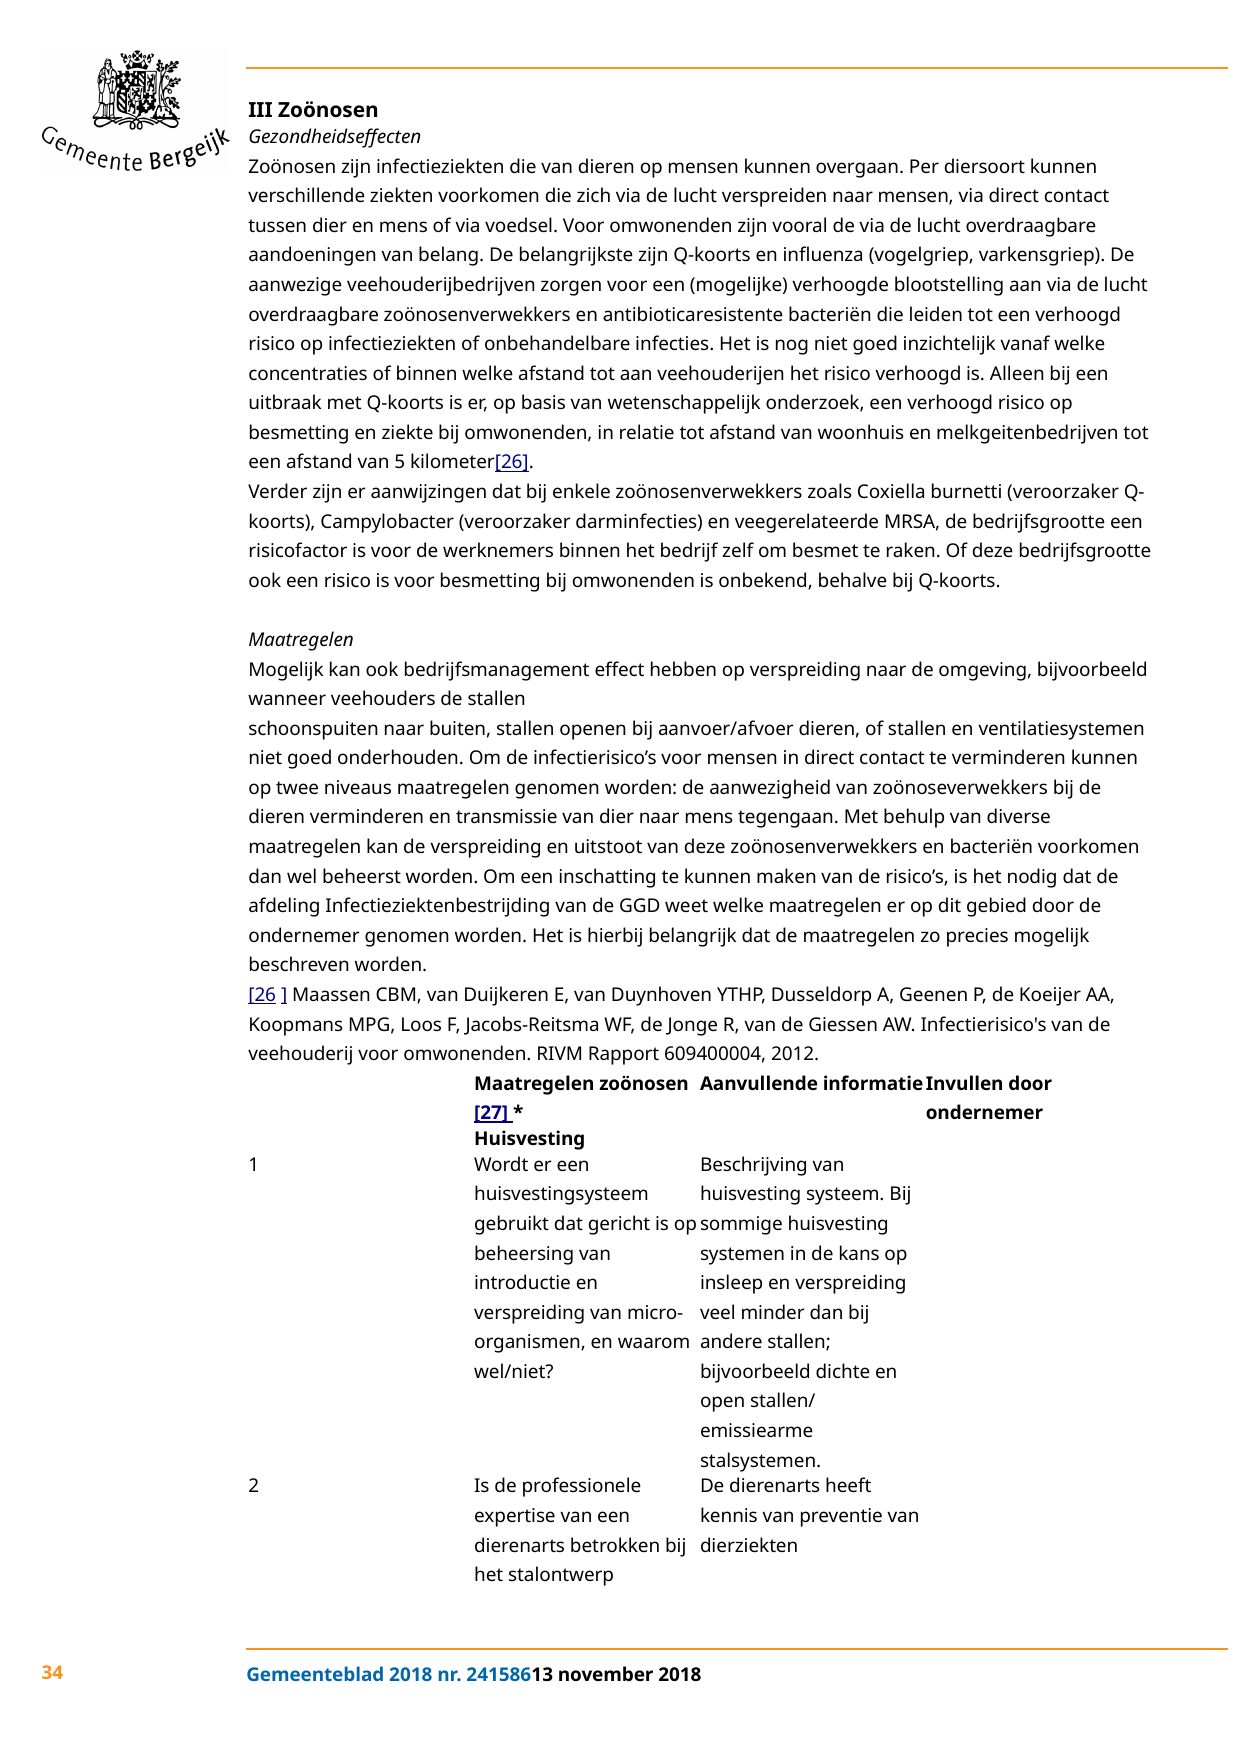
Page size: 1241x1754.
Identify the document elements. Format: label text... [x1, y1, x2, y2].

text III Zoönosen [248, 95, 1152, 123]
table_cell De dierenarts heeft kennis van preventie van dierziekten [700, 1473, 926, 1587]
table_cell [248, 1125, 474, 1151]
table_cell Huisvesting [474, 1125, 700, 1151]
table_header Invullen door ondernemer [926, 1070, 1152, 1125]
text schoonspuiten naar buiten, stallen openen bij aanvoer/afvoer dieren, of stallen en ventilatiesystemen niet goed onderhouden. Om de infectierisico’s voor mensen in direct contact te verminderen kunnen op twee niveaus maatregelen genomen worden: de aanwezigheid van zoönoseverwekkers bij de dieren verminderen en transmissie van dier naar mens tegengaan. Met behulp van diverse maatregelen kan de verspreiding en uitstoot van deze zoönosenverwekkers en bacteriën voorkomen dan wel beheerst worden. Om een inschatting te kunnen maken van de risico’s, is het nodig dat de afdeling Infectieziektenbestrijding van de GGD weet welke maatregelen er op dit gebied door de ondernemer genomen worden. Het is hierbij belangrijk dat de maatregelen zo precies mogelijk beschreven worden. [248, 715, 1152, 977]
table_cell 2 [248, 1473, 474, 1587]
table_cell [926, 1473, 1152, 1587]
text Verder zijn er aanwijzingen dat bij enkele zoönosenverwekkers zoals Coxiella burnetti (veroorzaker Q-koorts), Campylobacter (veroorzaker darminfecties) en veegerelateerde MRSA, de bedrijfsgrootte een risicofactor is voor de werknemers binnen het bedrijf zelf om besmet te raken. Of deze bedrijfsgrootte ook een risico is voor besmetting bij omwonenden is onbekend, behalve bij Q-koorts. [248, 478, 1152, 593]
table_cell Is de professionele expertise van een dierenarts betrokken bij het stalontwerp [474, 1473, 700, 1587]
picture [41, 47, 231, 172]
table_cell [926, 1151, 1152, 1473]
text Zoönosen zijn infectieziekten die van dieren op mensen kunnen overgaan. Per diersoort kunnen verschillende ziekten voorkomen die zich via de lucht verspreiden naar mensen, via direct contact tussen dier en mens of via voedsel. Voor omwonenden zijn vooral de via de lucht overdraagbare aandoeningen van belang. De belangrijkste zijn Q-koorts en influenza (vogelgriep, varkensgriep). De aanwezige veehouderijbedrijven zorgen voor een (mogelijke) verhoogde blootstelling aan via de lucht overdraagbare zoönosenverwekkers en antibioticaresistente bacteriën die leiden tot een verhoogd risico op infectieziekten of onbehandelbare infecties. Het is nog niet goed inzichtelijk vanaf welke concentraties of binnen welke afstand tot aan veehouderijen het risico verhoogd is. Alleen bij een uitbraak met Q-koorts is er, op basis van wetenschappelijk onderzoek, een verhoogd risico op besmetting en ziekte bij omwonenden, in relatie tot afstand van woonhuis en melkgeitenbedrijven tot een afstand van 5 kilometer[26]. [248, 153, 1152, 474]
text Mogelijk kan ook bedrijfsmanagement effect hebben op verspreiding naar de omgeving, bijvoorbeeld wanneer veehouders de stallen [248, 656, 1152, 711]
table_cell [700, 1125, 926, 1151]
table_cell 1 [248, 1151, 474, 1473]
text Gezondheidseffecten [248, 123, 1152, 149]
text [26 ] Maassen CBM, van Duijkeren E, van Duynhoven YTHP, Dusseldorp A, Geenen P, de Koeijer AA, Koopmans MPG, Loos F, Jacobs-Reitsma WF, de Jonge R, van de Giessen AW. Infectierisico's van de veehouderij voor omwonenden. RIVM Rapport 609400004, 2012. [248, 981, 1152, 1066]
table_header [248, 1070, 474, 1125]
table_cell Wordt er een huisvestingsysteem gebruikt dat gericht is op beheersing van introductie en verspreiding van micro-organismen, en waarom wel/niet? [474, 1151, 700, 1473]
table_header Aanvullende informatie [700, 1070, 926, 1125]
text Maatregelen [248, 626, 1152, 652]
table_header Maatregelen zoönosen [27] * [474, 1070, 700, 1125]
table_cell [926, 1125, 1152, 1151]
table_cell Beschrijving van huisvesting systeem. Bij sommige huisvesting systemen in de kans op insleep en verspreiding veel minder dan bij andere stallen; bijvoorbeeld dichte en open stallen/ emissiearme stalsystemen. [700, 1151, 926, 1473]
